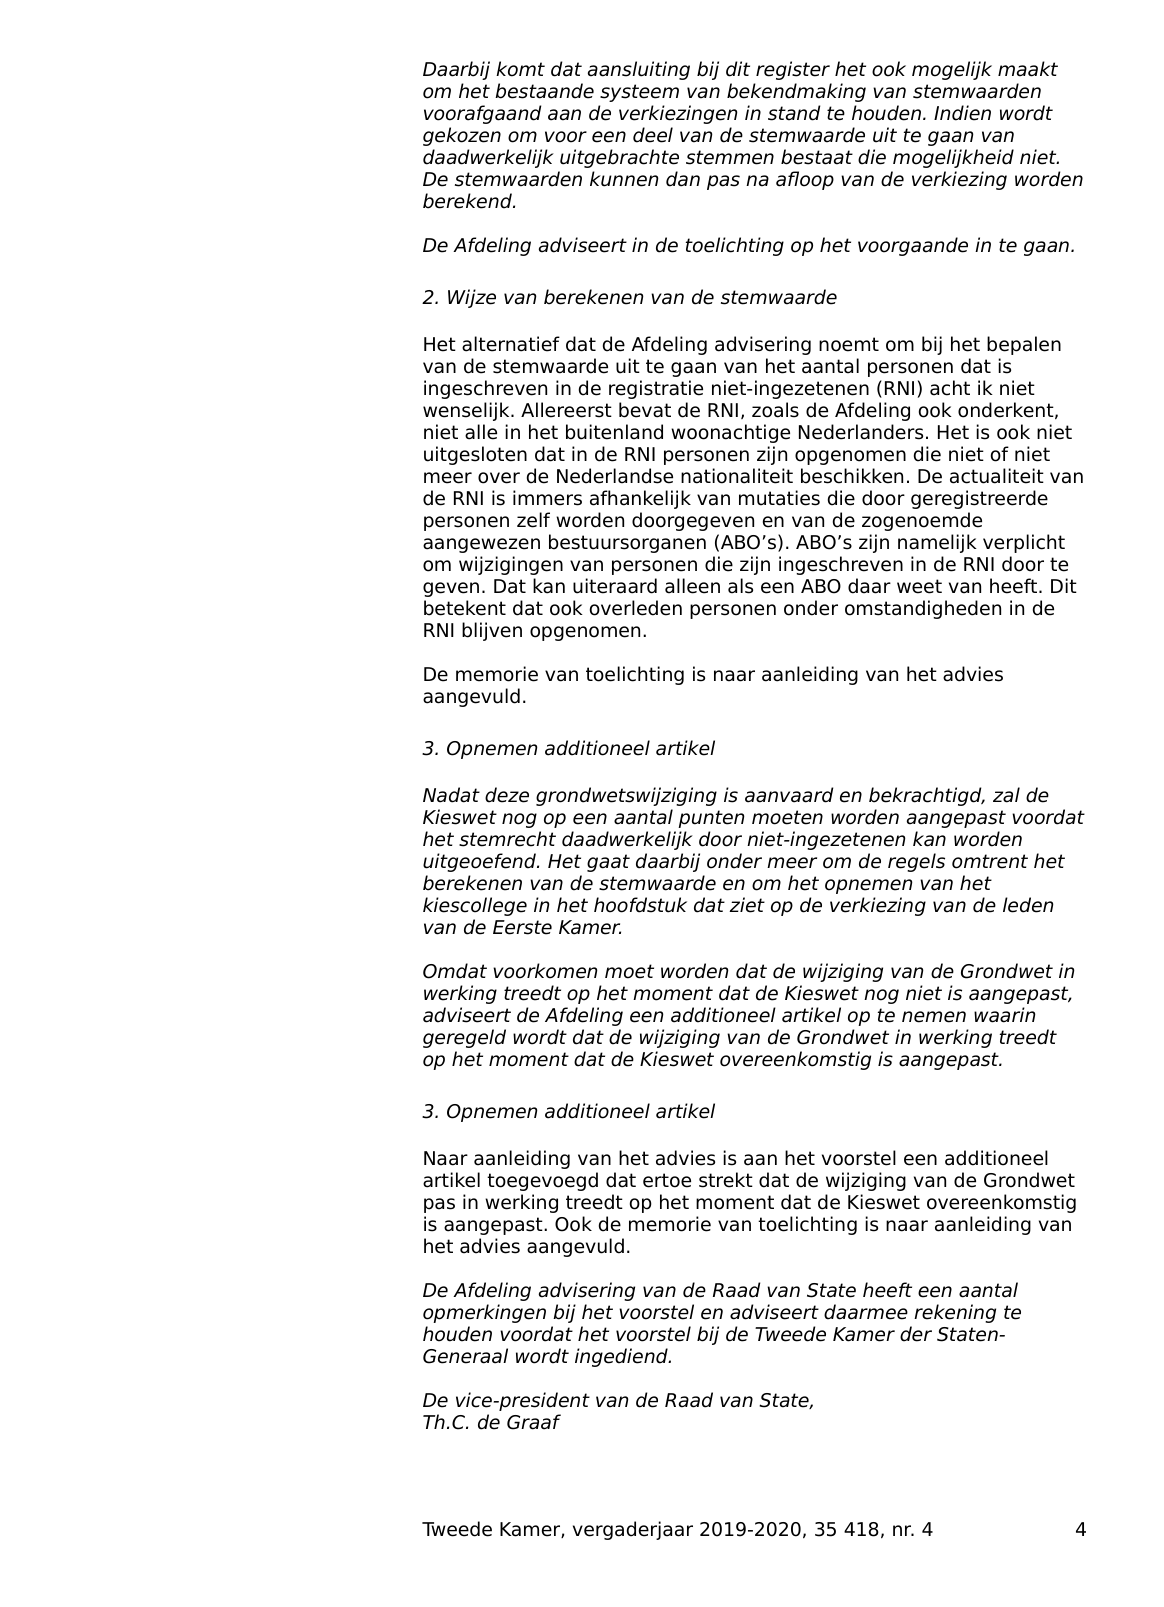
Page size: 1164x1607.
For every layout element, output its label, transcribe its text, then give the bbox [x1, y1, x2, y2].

text De Afdeling advisering van de Raad van State heeft een aantal opmerkingen bij het voorstel en adviseert daarmee rekening te houden voordat het voorstel bij de Tweede Kamer der Staten-Generaal wordt ingediend. [422, 1280, 1087, 1368]
text De memorie van toelichting is naar aanleiding van het advies aangevuld. [422, 664, 1087, 708]
text Th.C. de Graaf [422, 1412, 1087, 1434]
text De vice-president van de Raad van State, [422, 1390, 1087, 1412]
subtitle 3. Opnemen additioneel artikel [422, 738, 1087, 760]
text Naar aanleiding van het advies is aan het voorstel een additioneel artikel toegevoegd dat ertoe strekt dat de wijziging van de Grondwet pas in werking treedt op het moment dat de Kieswet overeenkomstig is aangepast. Ook de memorie van toelichting is naar aanleiding van het advies aangevuld. [422, 1148, 1087, 1258]
text Daarbij komt dat aansluiting bij dit register het ook mogelijk maakt om het bestaande systeem van bekendmaking van stemwaarden voorafgaand aan de verkiezingen in stand te houden. Indien wordt gekozen om voor een deel van de stemwaarde uit te gaan van daadwerkelijk uitgebrachte stemmen bestaat die mogelijkheid niet. De stemwaarden kunnen dan pas na afloop van de verkiezing worden berekend. [422, 59, 1087, 213]
subtitle 3. Opnemen additioneel artikel [422, 1101, 1087, 1123]
text Het alternatief dat de Afdeling advisering noemt om bij het bepalen van de stemwaarde uit te gaan van het aantal personen dat is ingeschreven in de registratie niet-ingezetenen (RNI) acht ik niet wenselijk. Allereerst bevat de RNI, zoals de Afdeling ook onderkent, niet alle in het buitenland woonachtige Nederlanders. Het is ook niet uitgesloten dat in de RNI personen zijn opgenomen die niet of niet meer over de Nederlandse nationaliteit beschikken. De actualiteit van de RNI is immers afhankelijk van mutaties die door geregistreerde personen zelf worden doorgegeven en van de zogenoemde aangewezen bestuursorganen (ABO’s). ABO’s zijn namelijk verplicht om wijzigingen van personen die zijn ingeschreven in de RNI door te geven. Dat kan uiteraard alleen als een ABO daar weet van heeft. Dit betekent dat ook overleden personen onder omstandigheden in de RNI blijven opgenomen. [422, 334, 1087, 642]
text Omdat voorkomen moet worden dat de wijziging van de Grondwet in werking treedt op het moment dat de Kieswet nog niet is aangepast, adviseert de Afdeling een additioneel artikel op te nemen waarin geregeld wordt dat de wijziging van de Grondwet in werking treedt op het moment dat de Kieswet overeenkomstig is aangepast. [422, 961, 1087, 1071]
subtitle 2. Wijze van berekenen van de stemwaarde [422, 287, 1087, 309]
text De Afdeling adviseert in de toelichting op het voorgaande in te gaan. [422, 235, 1087, 257]
text Nadat deze grondwetswijziging is aanvaard en bekrachtigd, zal de Kieswet nog op een aantal punten moeten worden aangepast voordat het stemrecht daadwerkelijk door niet-ingezetenen kan worden uitgeoefend. Het gaat daarbij onder meer om de regels omtrent het berekenen van de stemwaarde en om het opnemen van het kiescollege in het hoofdstuk dat ziet op de verkiezing van de leden van de Eerste Kamer. [422, 785, 1087, 939]
